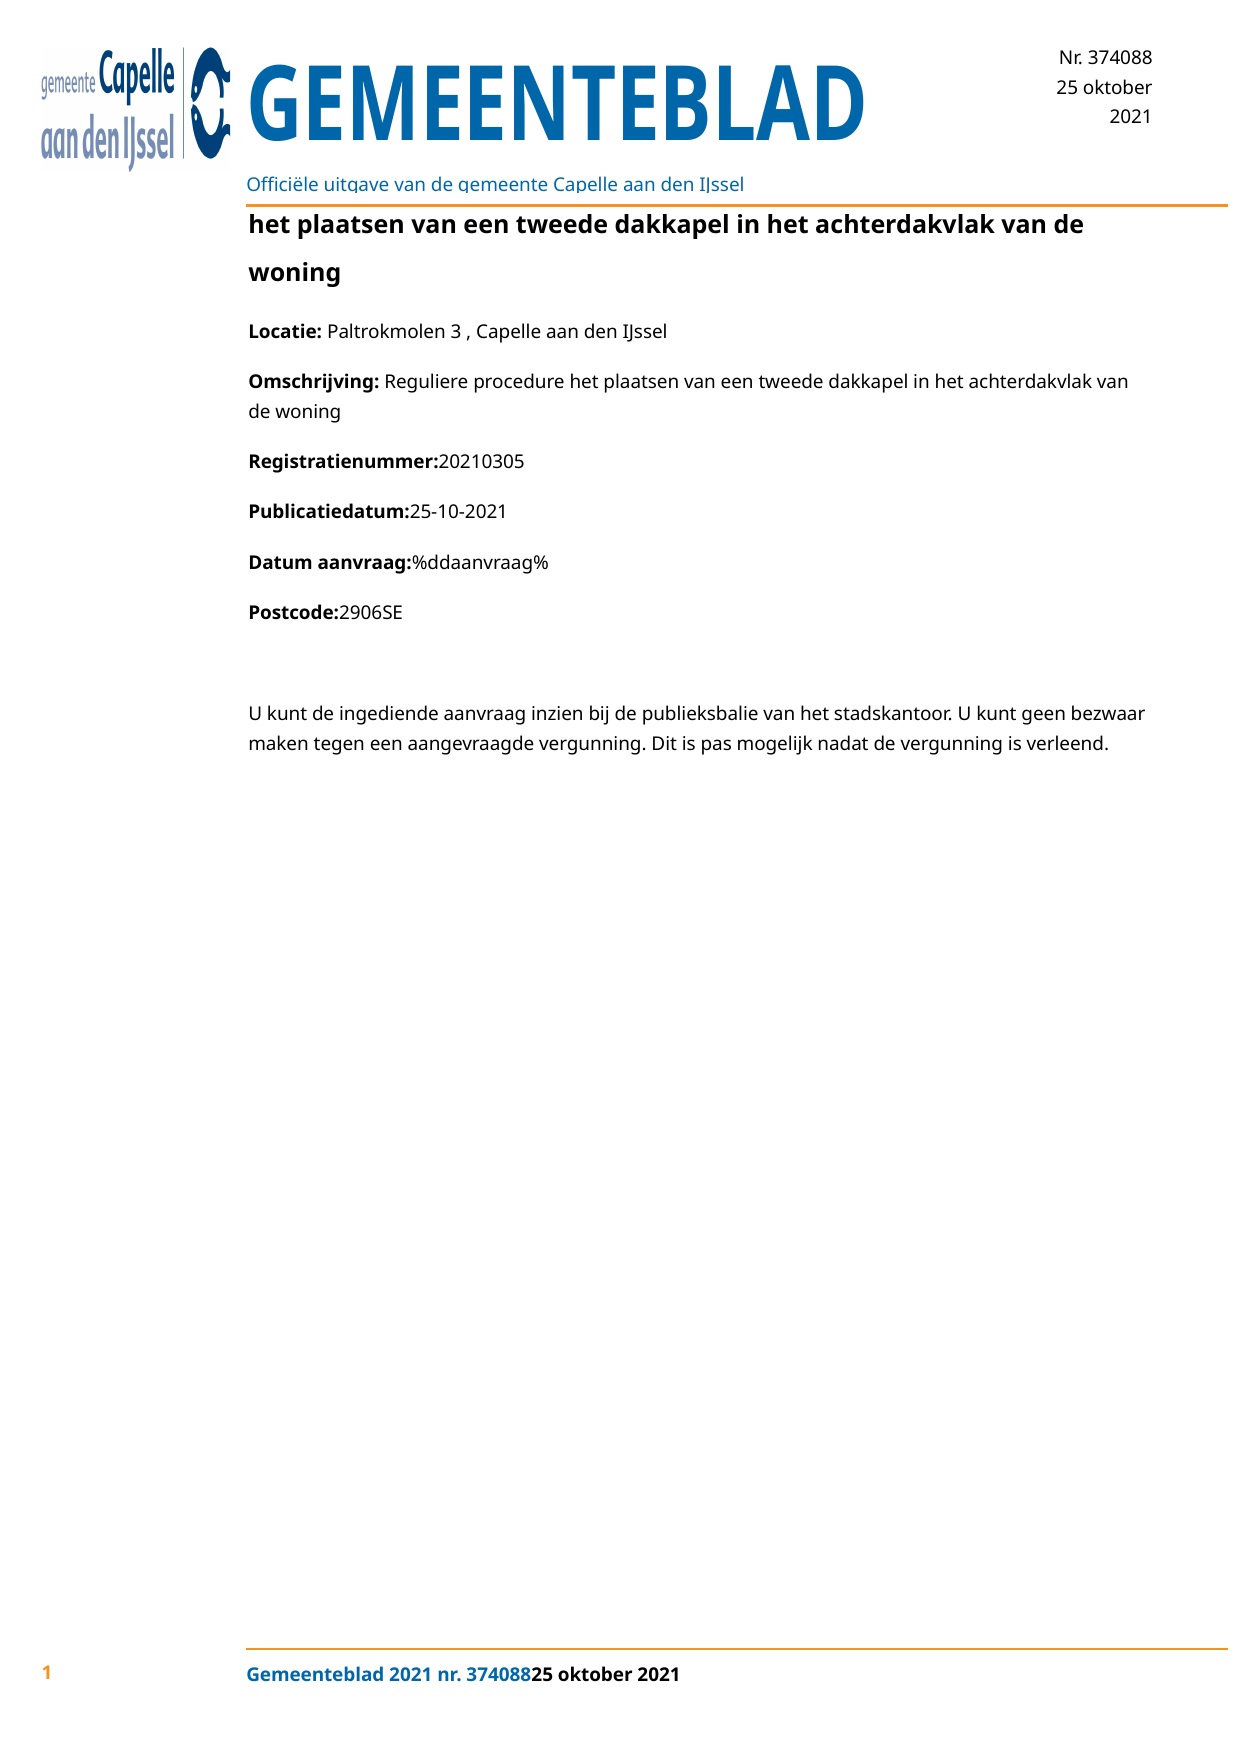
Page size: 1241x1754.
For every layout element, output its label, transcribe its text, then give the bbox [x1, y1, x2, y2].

text U kunt de ingediende aanvraag inzien bij de publieksbalie van het stadskantoor. U kunt geen bezwaar maken tegen een aangevraagde vergunning. Dit is pas mogelijk nadat de vergunning is verleend. [248, 700, 1152, 756]
text Postcode:2906SE [248, 599, 1152, 625]
text Registratienummer:20210305 [248, 448, 1152, 474]
picture [41, 47, 231, 172]
text Omschrijving: Reguliere procedure het plaatsen van een tweede dakkapel in het achterdakvlak van de woning [248, 368, 1152, 424]
text Locatie: Paltrokmolen 3 , Capelle aan den IJssel [248, 318, 1152, 344]
text het plaatsen van een tweede dakkapel in het achterdakvlak van de woning [248, 207, 1152, 288]
text Datum aanvraag:%ddaanvraag% [248, 549, 1152, 575]
text Publicatiedatum:25-10-2021 [248, 499, 1152, 524]
